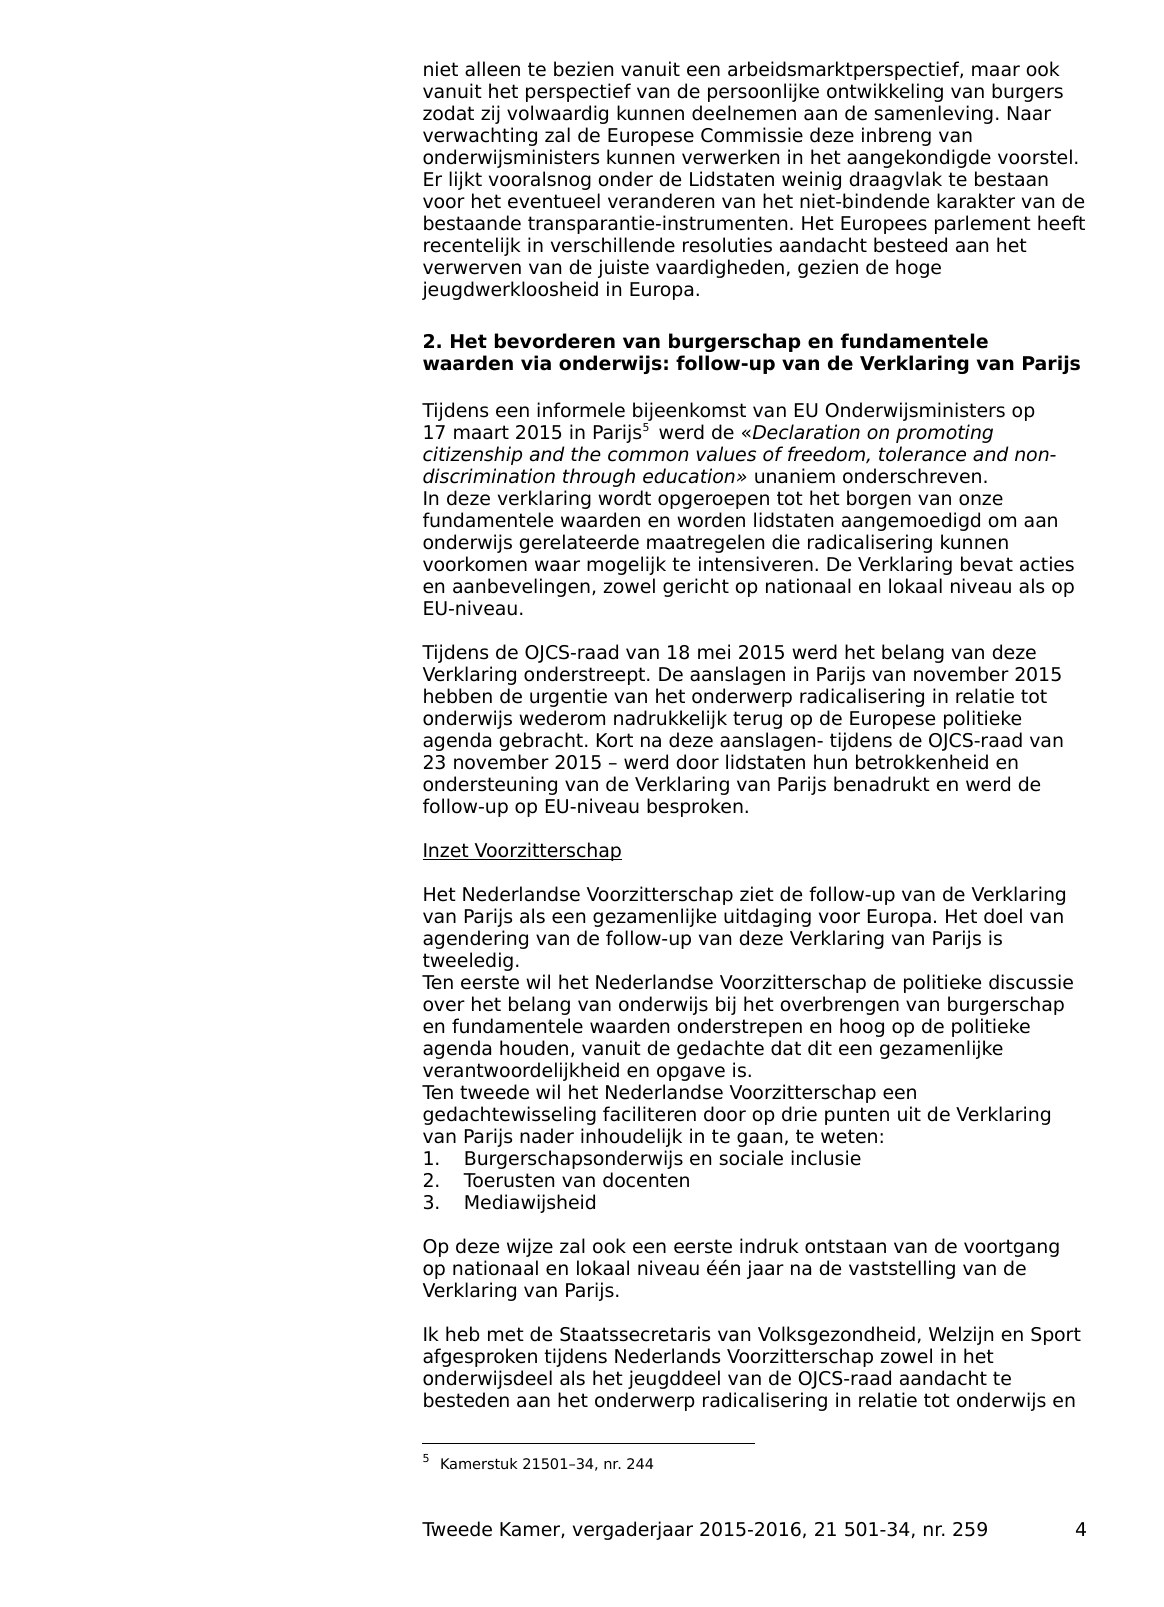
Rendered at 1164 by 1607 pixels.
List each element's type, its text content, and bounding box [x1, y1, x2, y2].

text Op deze wijze zal ook een eerste indruk ontstaan van de voortgang op nationaal en lokaal niveau één jaar na de vaststelling van de Verklaring van Parijs. [422, 1236, 1087, 1302]
text 3. Mediawijsheid [422, 1192, 1087, 1214]
text In deze verklaring wordt opgeroepen tot het borgen van onze fundamentele waarden en worden lidstaten aangemoedigd om aan onderwijs gerelateerde maatregelen die radicalisering kunnen voorkomen waar mogelijk te intensiveren. De Verklaring bevat acties en aanbevelingen, zowel gericht op nationaal en lokaal niveau als op EU-niveau. [422, 488, 1087, 619]
subtitle 2. Het bevorderen van burgerschap en fundamentele waarden via onderwijs: follow-up van de Verklaring van Parijs [422, 331, 1087, 375]
text Tijdens een informele bijeenkomst van EU Onderwijsministers op 17 maart 2015 in Parijs werd de «Declaration on promoting citizenship and the common values of freedom, tolerance and non-discrimination through education» unaniem onderschreven. [422, 400, 1087, 488]
text Ten tweede wil het Nederlandse Voorzitterschap een gedachtewisseling faciliteren door op drie punten uit de Verklaring van Parijs nader inhoudelijk in te gaan, te weten: [422, 1082, 1087, 1148]
text Tijdens de OJCS-raad van 18 mei 2015 werd het belang van deze Verklaring onderstreept. De aanslagen in Parijs van november 2015 hebben de urgentie van het onderwerp radicalisering in relatie tot onderwijs wederom nadrukkelijk terug op de Europese politieke agenda gebracht. Kort na deze aanslagen- tijdens de OJCS-raad van 23 november 2015 – werd door lidstaten hun betrokkenheid en ondersteuning van de Verklaring van Parijs benadrukt en werd de follow-up op EU-niveau besproken. [422, 642, 1087, 818]
text Ik heb met de Staatssecretaris van Volksgezondheid, Welzijn en Sport afgesproken tijdens Nederlands Voorzitterschap zowel in het onderwijsdeel als het jeugddeel van de OJCS-raad aandacht te besteden aan het onderwerp radicalisering in relatie tot onderwijs en [422, 1324, 1087, 1412]
text 2. Toerusten van docenten [422, 1170, 1087, 1192]
text 1. Burgerschapsonderwijs en sociale inclusie [422, 1148, 1087, 1170]
text Ten eerste wil het Nederlandse Voorzitterschap de politieke discussie over het belang van onderwijs bij het overbrengen van burgerschap en fundamentele waarden onderstrepen en hoog op de politieke agenda houden, vanuit de gedachte dat dit een gezamenlijke verantwoordelijkheid en opgave is. [422, 972, 1087, 1082]
subtitle Inzet Voorzitterschap [422, 840, 1087, 862]
text Het Nederlandse Voorzitterschap ziet de follow-up van de Verklaring van Parijs als een gezamenlijke uitdaging voor Europa. Het doel van agendering van de follow-up van deze Verklaring van Parijs is tweeledig. [422, 884, 1087, 972]
text Kamerstuk 21501–34, nr. 244 [422, 1452, 1087, 1474]
text Er lijkt vooralsnog onder de Lidstaten weinig draagvlak te bestaan voor het eventueel veranderen van het niet-bindende karakter van de bestaande transparantie-instrumenten. Het Europees parlement heeft recentelijk in verschillende resoluties aandacht besteed aan het verwerven van de juiste vaardigheden, gezien de hoge jeugdwerkloosheid in Europa. [422, 169, 1087, 301]
text niet alleen te bezien vanuit een arbeidsmarktperspectief, maar ook vanuit het perspectief van de persoonlijke ontwikkeling van burgers zodat zij volwaardig kunnen deelnemen aan de samenleving. Naar verwachting zal de Europese Commissie deze inbreng van onderwijsministers kunnen verwerken in het aangekondigde voorstel. [422, 59, 1087, 169]
